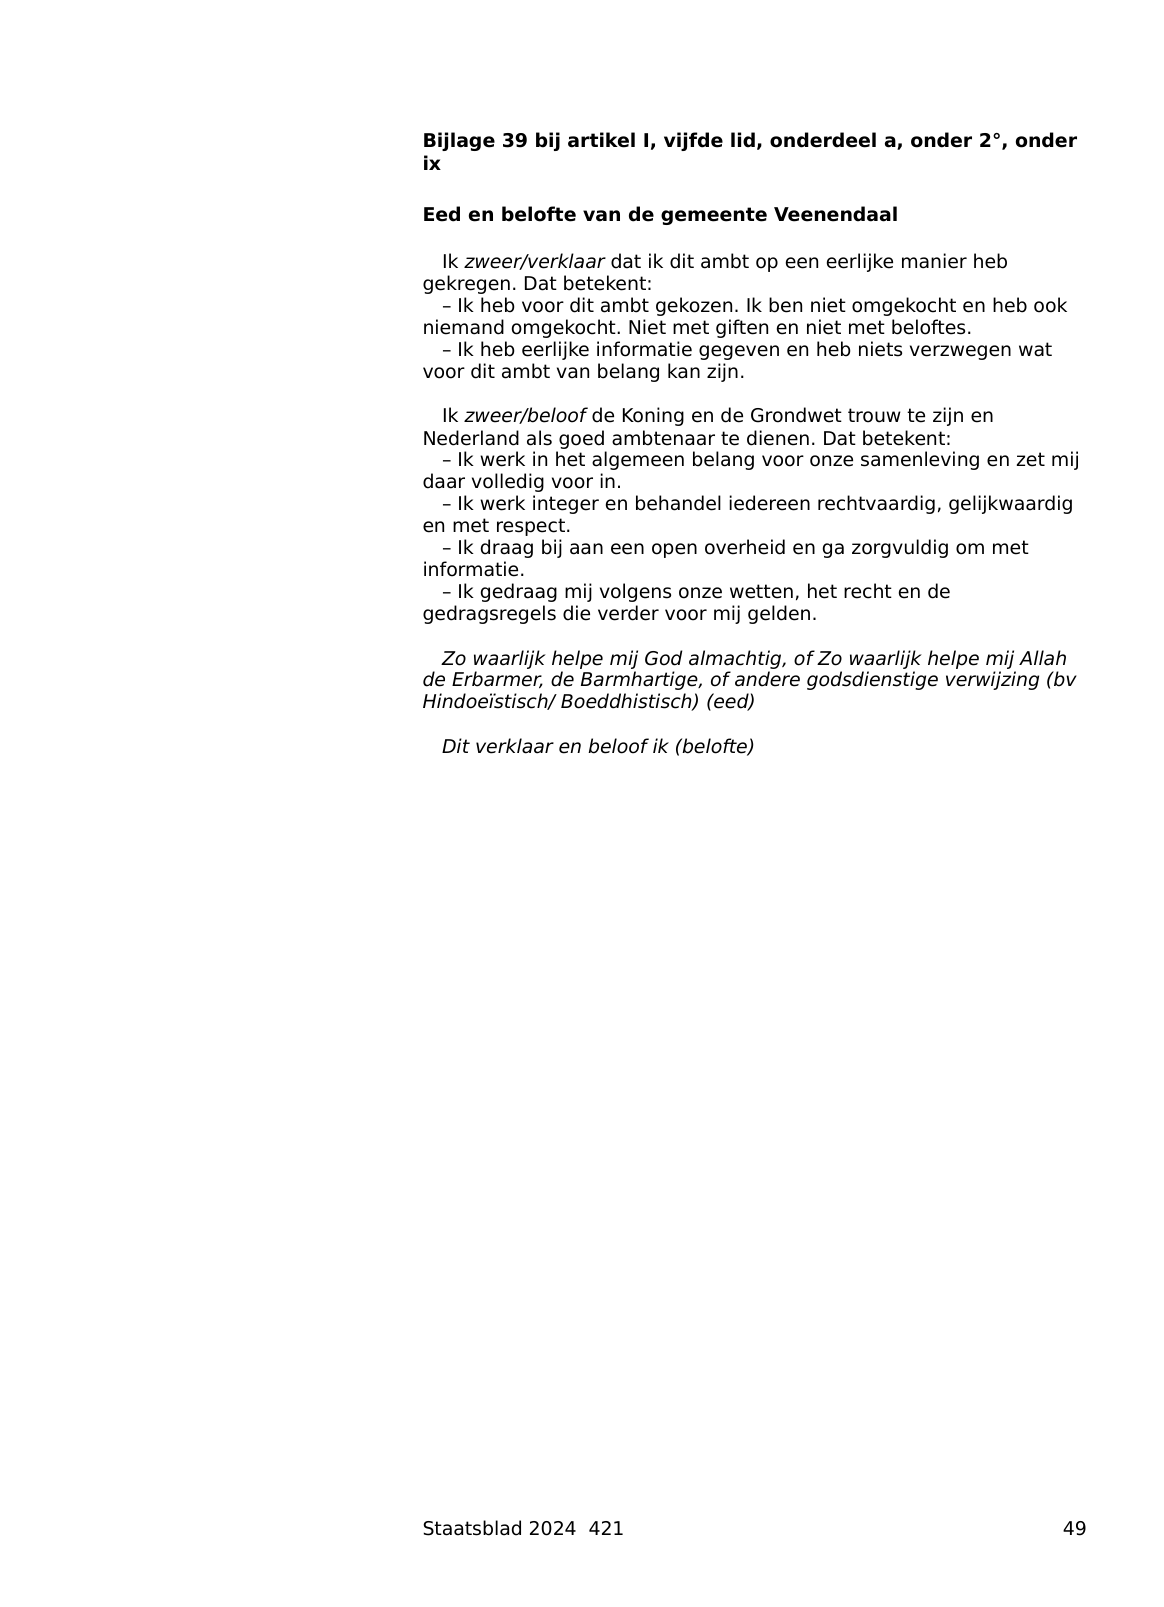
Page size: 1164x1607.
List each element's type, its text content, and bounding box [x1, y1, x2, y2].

text Ik zweer/verklaar dat ik dit ambt op een eerlijke manier heb gekregen. Dat betekent: [422, 251, 1087, 295]
text Dit verklaar en beloof ik (belofte) [422, 736, 1087, 757]
subtitle Bijlage 39 bij artikel I, vijfde lid, onderdeel a, onder 2°, onder ix [422, 130, 1087, 174]
text – Ik heb voor dit ambt gekozen. Ik ben niet omgekocht en heb ook niemand omgekocht. Niet met giften en niet met beloftes. [422, 295, 1087, 339]
text – Ik draag bij aan een open overheid en ga zorgvuldig om met informatie. [422, 537, 1087, 581]
text – Ik gedraag mij volgens onze wetten, het recht en de gedragsregels die verder voor mij gelden. [422, 581, 1087, 625]
subtitle Eed en belofte van de gemeente Veenendaal [422, 204, 1087, 226]
text – Ik werk in het algemeen belang voor onze samenleving en zet mij daar volledig voor in. [422, 449, 1087, 493]
text Ik zweer/beloof de Koning en de Grondwet trouw te zijn en Nederland als goed ambtenaar te dienen. Dat betekent: [422, 405, 1087, 449]
text Zo waarlijk helpe mij God almachtig, of Zo waarlijk helpe mij Allah de Erbarmer, de Barmhartige, of andere godsdienstige verwijzing (bv Hindoeïstisch/ Boeddhistisch) (eed) [422, 647, 1087, 713]
text – Ik werk integer en behandel iedereen rechtvaardig, gelijkwaardig en met respect. [422, 493, 1087, 537]
text – Ik heb eerlijke informatie gegeven en heb niets verzwegen wat voor dit ambt van belang kan zijn. [422, 339, 1087, 383]
